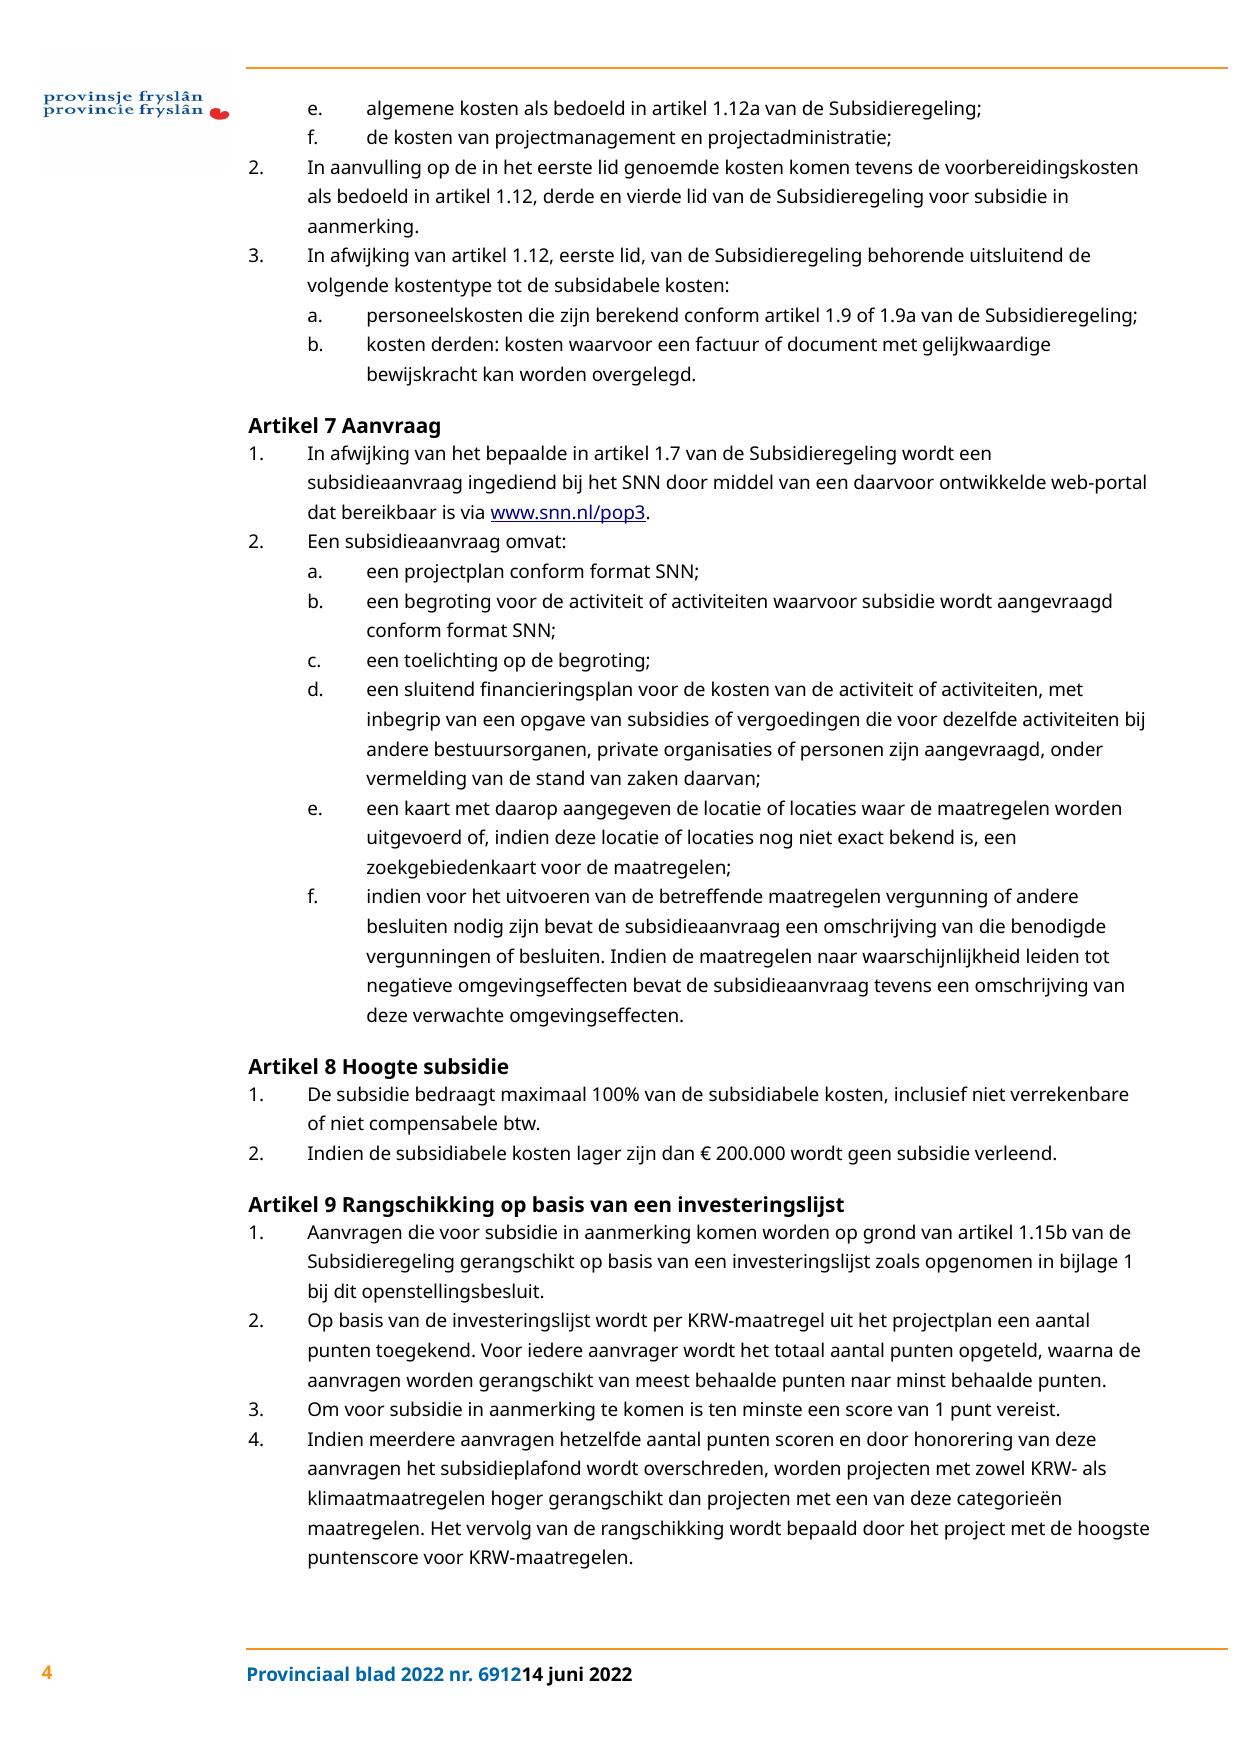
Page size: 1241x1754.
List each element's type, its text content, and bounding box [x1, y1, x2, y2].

text Artikel 8 Hoogte subsidie [248, 1052, 1152, 1081]
text Artikel 7 Aanvraag [248, 411, 1152, 440]
list indien voor het uitvoeren van de betreffende maatregelen vergunning of andere besluiten nodig zijn bevat de subsidieaanvraag een omschrijving van die benodigde vergunningen of besluiten. Indien de maatregelen naar waarschijnlijkheid leiden tot negatieve omgevingseffecten bevat de subsidieaanvraag tevens een omschrijving van deze verwachte omgevingseffecten. [307, 884, 1152, 1028]
list kosten derden: kosten waarvoor een factuur of document met gelijkwaardige bewijskracht kan worden overgelegd. [307, 331, 1152, 387]
list In afwijking van het bepaalde in artikel 1.7 van de Subsidieregeling wordt een subsidieaanvraag ingediend bij het SNN door middel van een daarvoor ontwikkelde web-portal dat bereikbaar is via www.snn.nl/pop3. [248, 440, 1152, 525]
list een sluitend financieringsplan voor de kosten van de activiteit of activiteiten, met inbegrip van een opgave van subsidies of vergoedingen die voor dezelfde activiteiten bij andere bestuursorganen, private organisaties of personen zijn aangevraagd, onder vermelding van de stand van zaken daarvan; [307, 677, 1152, 791]
list In afwijking van artikel 1.12, eerste lid, van de Subsidieregeling behorende uitsluitend de volgende kostentype tot de subsidabele kosten: [248, 243, 1152, 298]
text Artikel 9 Rangschikking op basis van een investeringslijst [248, 1190, 1152, 1219]
list Indien meerdere aanvragen hetzelfde aantal punten scoren en door honorering van deze aanvragen het subsidieplafond wordt overschreden, worden projecten met zowel KRW- als klimaatmaatregelen hoger gerangschikt dan projecten met een van deze categorieën maatregelen. Het vervolg van de rangschikking wordt bepaald door het project met de hoogste puntenscore voor KRW-maatregelen. [248, 1426, 1152, 1570]
list personeelskosten die zijn berekend conform artikel 1.9 of 1.9a van de Subsidieregeling; [307, 302, 1152, 328]
list een projectplan conform format SNN; [307, 558, 1152, 584]
list Om voor subsidie in aanmerking te komen is ten minste een score van 1 punt vereist. [248, 1396, 1152, 1422]
list de kosten van projectmanagement en projectadministratie; [307, 124, 1152, 150]
list Indien de subsidiabele kosten lager zijn dan € 200.000 wordt geen subsidie verleend. [248, 1140, 1152, 1166]
list een toelichting op de begroting; [307, 647, 1152, 673]
list een begroting voor de activiteit of activiteiten waarvoor subsidie wordt aangevraagd conform format SNN; [307, 588, 1152, 643]
list Een subsidieaanvraag omvat: [248, 529, 1152, 554]
list In aanvulling op de in het eerste lid genoemde kosten komen tevens de voorbereidingskosten als bedoeld in artikel 1.12, derde en vierde lid van de Subsidieregeling voor subsidie in aanmerking. [248, 154, 1152, 239]
list Aanvragen die voor subsidie in aanmerking komen worden op grond van artikel 1.15b van de Subsidieregeling gerangschikt op basis van een investeringslijst zoals opgenomen in bijlage 1 bij dit openstellingsbesluit. [248, 1219, 1152, 1304]
list De subsidie bedraagt maximaal 100% van de subsidiabele kosten, inclusief niet verrekenbare of niet compensabele btw. [248, 1081, 1152, 1136]
picture [41, 47, 231, 172]
list Op basis van de investeringslijst wordt per KRW-maatregel uit het projectplan een aantal punten toegekend. Voor iedere aanvrager wordt het totaal aantal punten opgeteld, waarna de aanvragen worden gerangschikt van meest behaalde punten naar minst behaalde punten. [248, 1308, 1152, 1392]
list algemene kosten als bedoeld in artikel 1.12a van de Subsidieregeling; [307, 95, 1152, 121]
list een kaart met daarop aangegeven de locatie of locaties waar de maatregelen worden uitgevoerd of, indien deze locatie of locaties nog niet exact bekend is, een zoekgebiedenkaart voor de maatregelen; [307, 795, 1152, 880]
